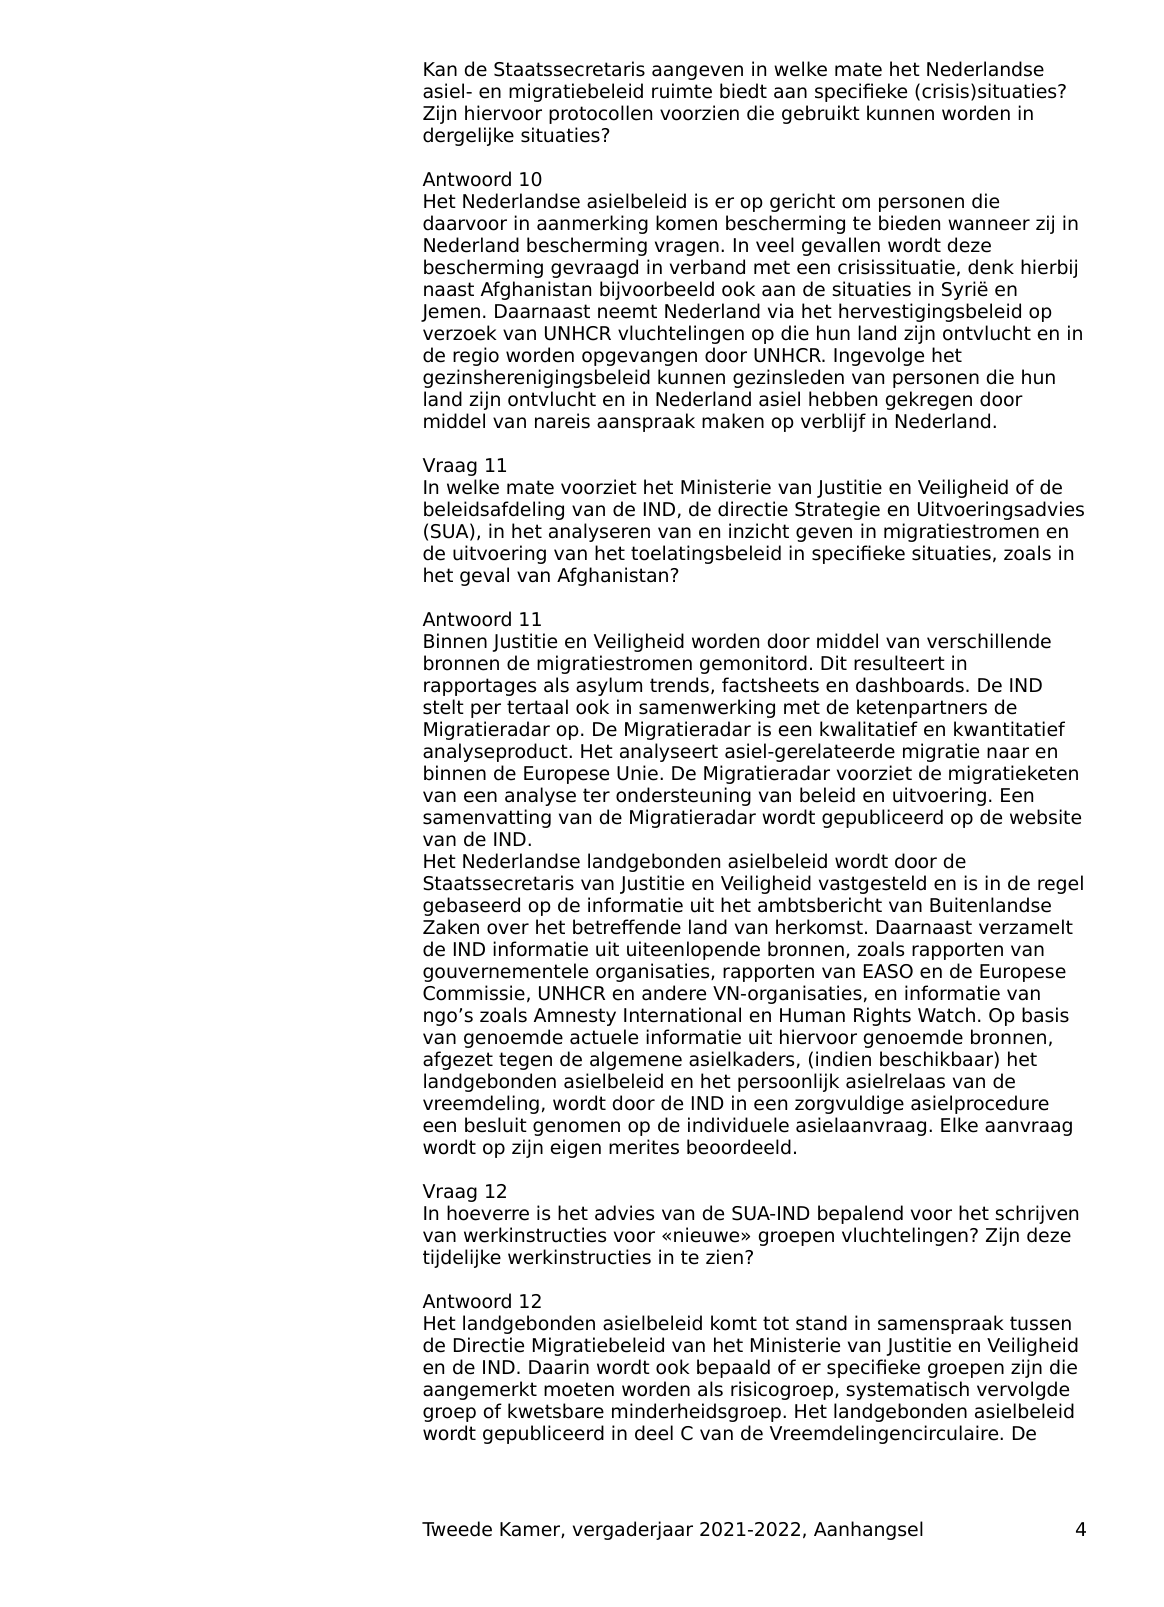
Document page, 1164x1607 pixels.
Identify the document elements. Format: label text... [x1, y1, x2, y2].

text Antwoord 10 [422, 169, 1087, 191]
text Antwoord 12 [422, 1291, 1087, 1313]
text Het landgebonden asielbeleid komt tot stand in samenspraak tussen de Directie Migratiebeleid van het Ministerie van Justitie en Veiligheid en de IND. Daarin wordt ook bepaald of er specifieke groepen zijn die aangemerkt moeten worden als risicogroep, systematisch vervolgde groep of kwetsbare minderheidsgroep. Het landgebonden asielbeleid wordt gepubliceerd in deel C van de Vreemdelingencirculaire. De [422, 1313, 1087, 1445]
text Vraag 12 [422, 1181, 1087, 1203]
text Antwoord 11 [422, 609, 1087, 631]
text In welke mate voorziet het Ministerie van Justitie en Veiligheid of de beleidsafdeling van de IND, de directie Strategie en Uitvoeringsadvies (SUA), in het analyseren van en inzicht geven in migratiestromen en de uitvoering van het toelatingsbeleid in specifieke situaties, zoals in het geval van Afghanistan? [422, 477, 1087, 587]
text Het Nederlandse asielbeleid is er op gericht om personen die daarvoor in aanmerking komen bescherming te bieden wanneer zij in Nederland bescherming vragen. In veel gevallen wordt deze bescherming gevraagd in verband met een crisissituatie, denk hierbij naast Afghanistan bijvoorbeeld ook aan de situaties in Syrië en Jemen. Daarnaast neemt Nederland via het hervestigingsbeleid op verzoek van UNHCR vluchtelingen op die hun land zijn ontvlucht en in de regio worden opgevangen door UNHCR. Ingevolge het gezinsherenigingsbeleid kunnen gezinsleden van personen die hun land zijn ontvlucht en in Nederland asiel hebben gekregen door middel van nareis aanspraak maken op verblijf in Nederland. [422, 191, 1087, 433]
text In hoeverre is het advies van de SUA-IND bepalend voor het schrijven van werkinstructies voor «nieuwe» groepen vluchtelingen? Zijn deze tijdelijke werkinstructies in te zien? [422, 1203, 1087, 1269]
text Binnen Justitie en Veiligheid worden door middel van verschillende bronnen de migratiestromen gemonitord. Dit resulteert in rapportages als asylum trends, factsheets en dashboards. De IND stelt per tertaal ook in samenwerking met de ketenpartners de Migratieradar op. De Migratieradar is een kwalitatief en kwantitatief analyseproduct. Het analyseert asiel-gerelateerde migratie naar en binnen de Europese Unie. De Migratieradar voorziet de migratieketen van een analyse ter ondersteuning van beleid en uitvoering. Een samenvatting van de Migratieradar wordt gepubliceerd op de website van de IND. [422, 631, 1087, 851]
text Vraag 11 [422, 455, 1087, 477]
text Het Nederlandse landgebonden asielbeleid wordt door de Staatssecretaris van Justitie en Veiligheid vastgesteld en is in de regel gebaseerd op de informatie uit het ambtsbericht van Buitenlandse Zaken over het betreffende land van herkomst. Daarnaast verzamelt de IND informatie uit uiteenlopende bronnen, zoals rapporten van gouvernementele organisaties, rapporten van EASO en de Europese Commissie, UNHCR en andere VN-organisaties, en informatie van ngo’s zoals Amnesty International en Human Rights Watch. Op basis van genoemde actuele informatie uit hiervoor genoemde bronnen, afgezet tegen de algemene asielkaders, (indien beschikbaar) het landgebonden asielbeleid en het persoonlijk asielrelaas van de vreemdeling, wordt door de IND in een zorgvuldige asielprocedure een besluit genomen op de individuele asielaanvraag. Elke aanvraag wordt op zijn eigen merites beoordeeld. [422, 851, 1087, 1159]
text Kan de Staatssecretaris aangeven in welke mate het Nederlandse asiel- en migratiebeleid ruimte biedt aan specifieke (crisis)situaties? Zijn hiervoor protocollen voorzien die gebruikt kunnen worden in dergelijke situaties? [422, 59, 1087, 147]
